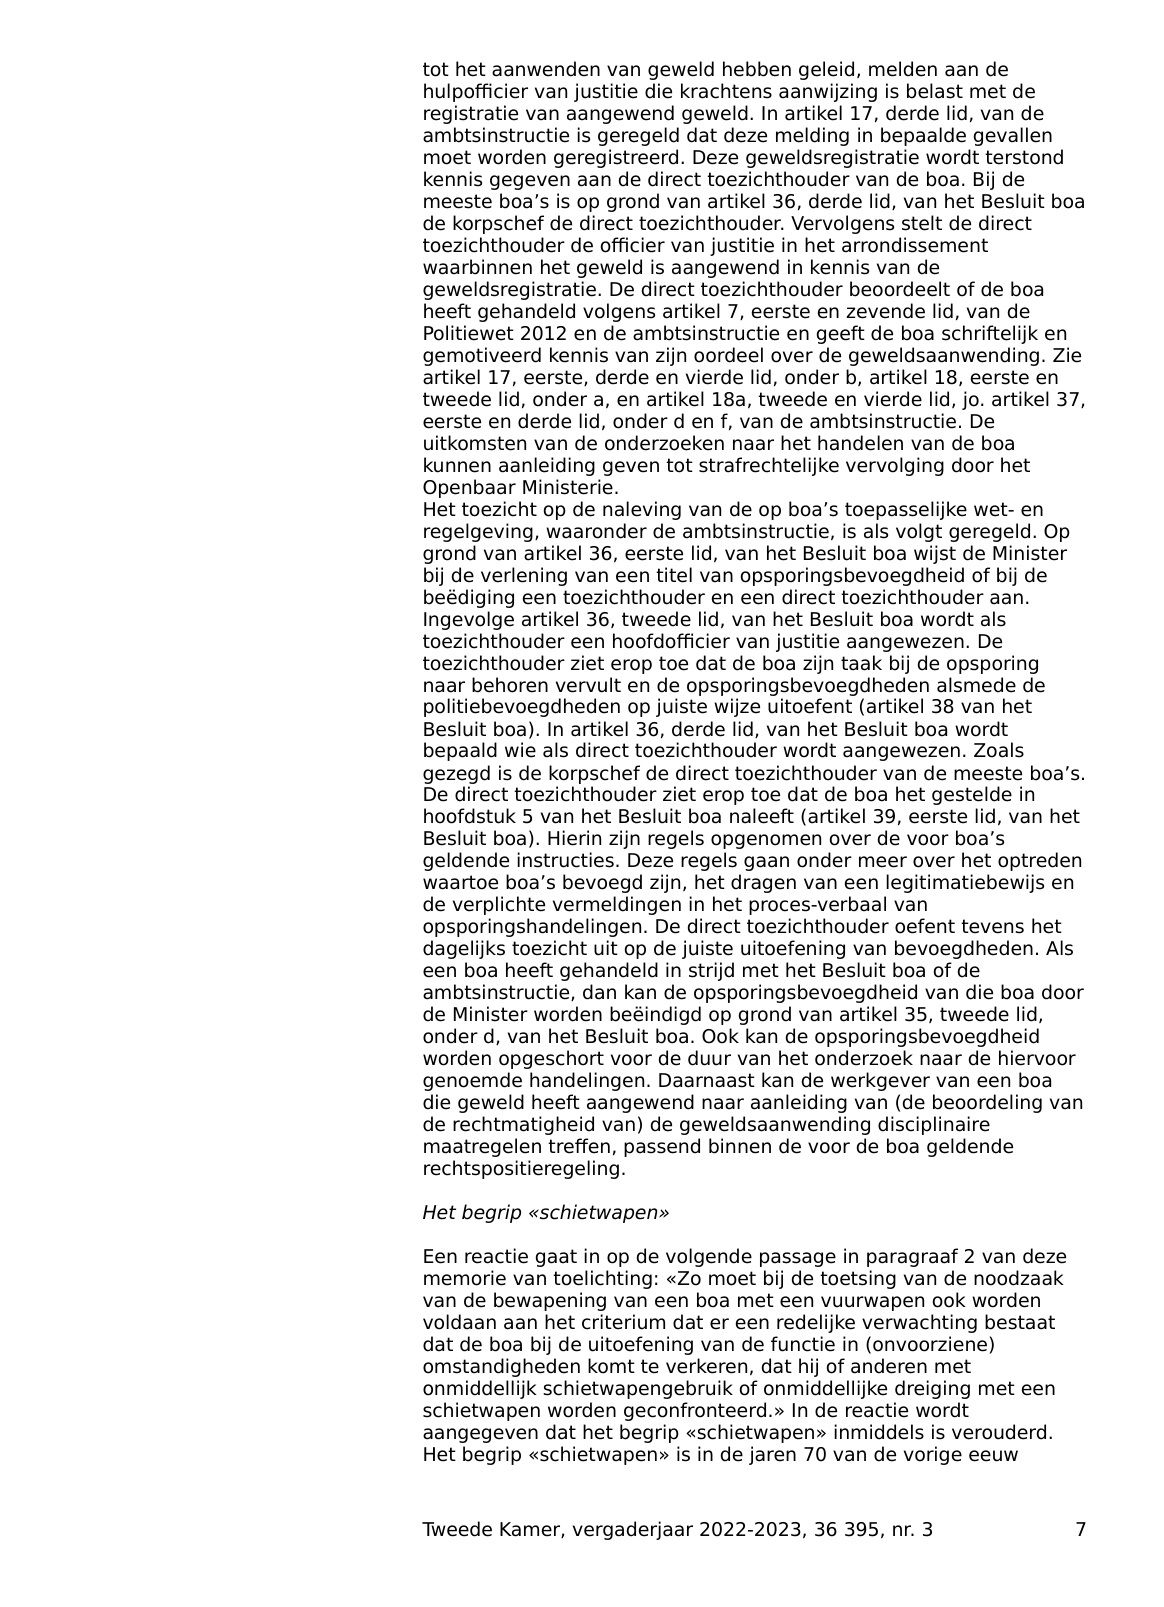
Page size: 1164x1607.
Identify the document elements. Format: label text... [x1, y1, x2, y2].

text Het toezicht op de naleving van de op boa’s toepasselijke wet- en regelgeving, waaronder de ambtsinstructie, is als volgt geregeld. Op grond van artikel 36, eerste lid, van het Besluit boa wijst de Minister bij de verlening van een titel van opsporingsbevoegdheid of bij de beëdiging een toezichthouder en een direct toezichthouder aan. Ingevolge artikel 36, tweede lid, van het Besluit boa wordt als toezichthouder een hoofdofficier van justitie aangewezen. De toezichthouder ziet erop toe dat de boa zijn taak bij de opsporing naar behoren vervult en de opsporingsbevoegdheden alsmede de politiebevoegdheden op juiste wijze uitoefent (artikel 38 van het Besluit boa). In artikel 36, derde lid, van het Besluit boa wordt bepaald wie als direct toezichthouder wordt aangewezen. Zoals gezegd is de korpschef de direct toezichthouder van de meeste boa’s. De direct toezichthouder ziet erop toe dat de boa het gestelde in hoofdstuk 5 van het Besluit boa naleeft (artikel 39, eerste lid, van het Besluit boa). Hierin zijn regels opgenomen over de voor boa’s geldende instructies. Deze regels gaan onder meer over het optreden waartoe boa’s bevoegd zijn, het dragen van een legitimatiebewijs en de verplichte vermeldingen in het proces-verbaal van opsporingshandelingen. De direct toezichthouder oefent tevens het dagelijks toezicht uit op de juiste uitoefening van bevoegdheden. Als een boa heeft gehandeld in strijd met het Besluit boa of de ambtsinstructie, dan kan de opsporingsbevoegdheid van die boa door de Minister worden beëindigd op grond van artikel 35, tweede lid, onder d, van het Besluit boa. Ook kan de opsporingsbevoegdheid worden opgeschort voor de duur van het onderzoek naar de hiervoor genoemde handelingen. Daarnaast kan de werkgever van een boa die geweld heeft aangewend naar aanleiding van (de beoordeling van de rechtmatigheid van) de geweldsaanwending disciplinaire maatregelen treffen, passend binnen de voor de boa geldende rechtspositieregeling. [422, 499, 1087, 1180]
subtitle Het begrip «schietwapen» [422, 1202, 1087, 1224]
text tot het aanwenden van geweld hebben geleid, melden aan de hulpofficier van justitie die krachtens aanwijzing is belast met de registratie van aangewend geweld. In artikel 17, derde lid, van de ambtsinstructie is geregeld dat deze melding in bepaalde gevallen moet worden geregistreerd. Deze geweldsregistratie wordt terstond kennis gegeven aan de direct toezichthouder van de boa. Bij de meeste boa’s is op grond van artikel 36, derde lid, van het Besluit boa de korpschef de direct toezichthouder. Vervolgens stelt de direct toezichthouder de officier van justitie in het arrondissement waarbinnen het geweld is aangewend in kennis van de geweldsregistratie. De direct toezichthouder beoordeelt of de boa heeft gehandeld volgens artikel 7, eerste en zevende lid, van de Politiewet 2012 en de ambtsinstructie en geeft de boa schriftelijk en gemotiveerd kennis van zijn oordeel over de geweldsaanwending. Zie artikel 17, eerste, derde en vierde lid, onder b, artikel 18, eerste en tweede lid, onder a, en artikel 18a, tweede en vierde lid, jo. artikel 37, eerste en derde lid, onder d en f, van de ambtsinstructie. De uitkomsten van de onderzoeken naar het handelen van de boa kunnen aanleiding geven tot strafrechtelijke vervolging door het Openbaar Ministerie. [422, 59, 1087, 499]
text Een reactie gaat in op de volgende passage in paragraaf 2 van deze memorie van toelichting: «Zo moet bij de toetsing van de noodzaak van de bewapening van een boa met een vuurwapen ook worden voldaan aan het criterium dat er een redelijke verwachting bestaat dat de boa bij de uitoefening van de functie in (onvoorziene) omstandigheden komt te verkeren, dat hij of anderen met onmiddellijk schietwapengebruik of onmiddellijke dreiging met een schietwapen worden geconfronteerd.» In de reactie wordt aangegeven dat het begrip «schietwapen» inmiddels is verouderd. Het begrip «schietwapen» is in de jaren 70 van de vorige eeuw [422, 1246, 1087, 1466]
